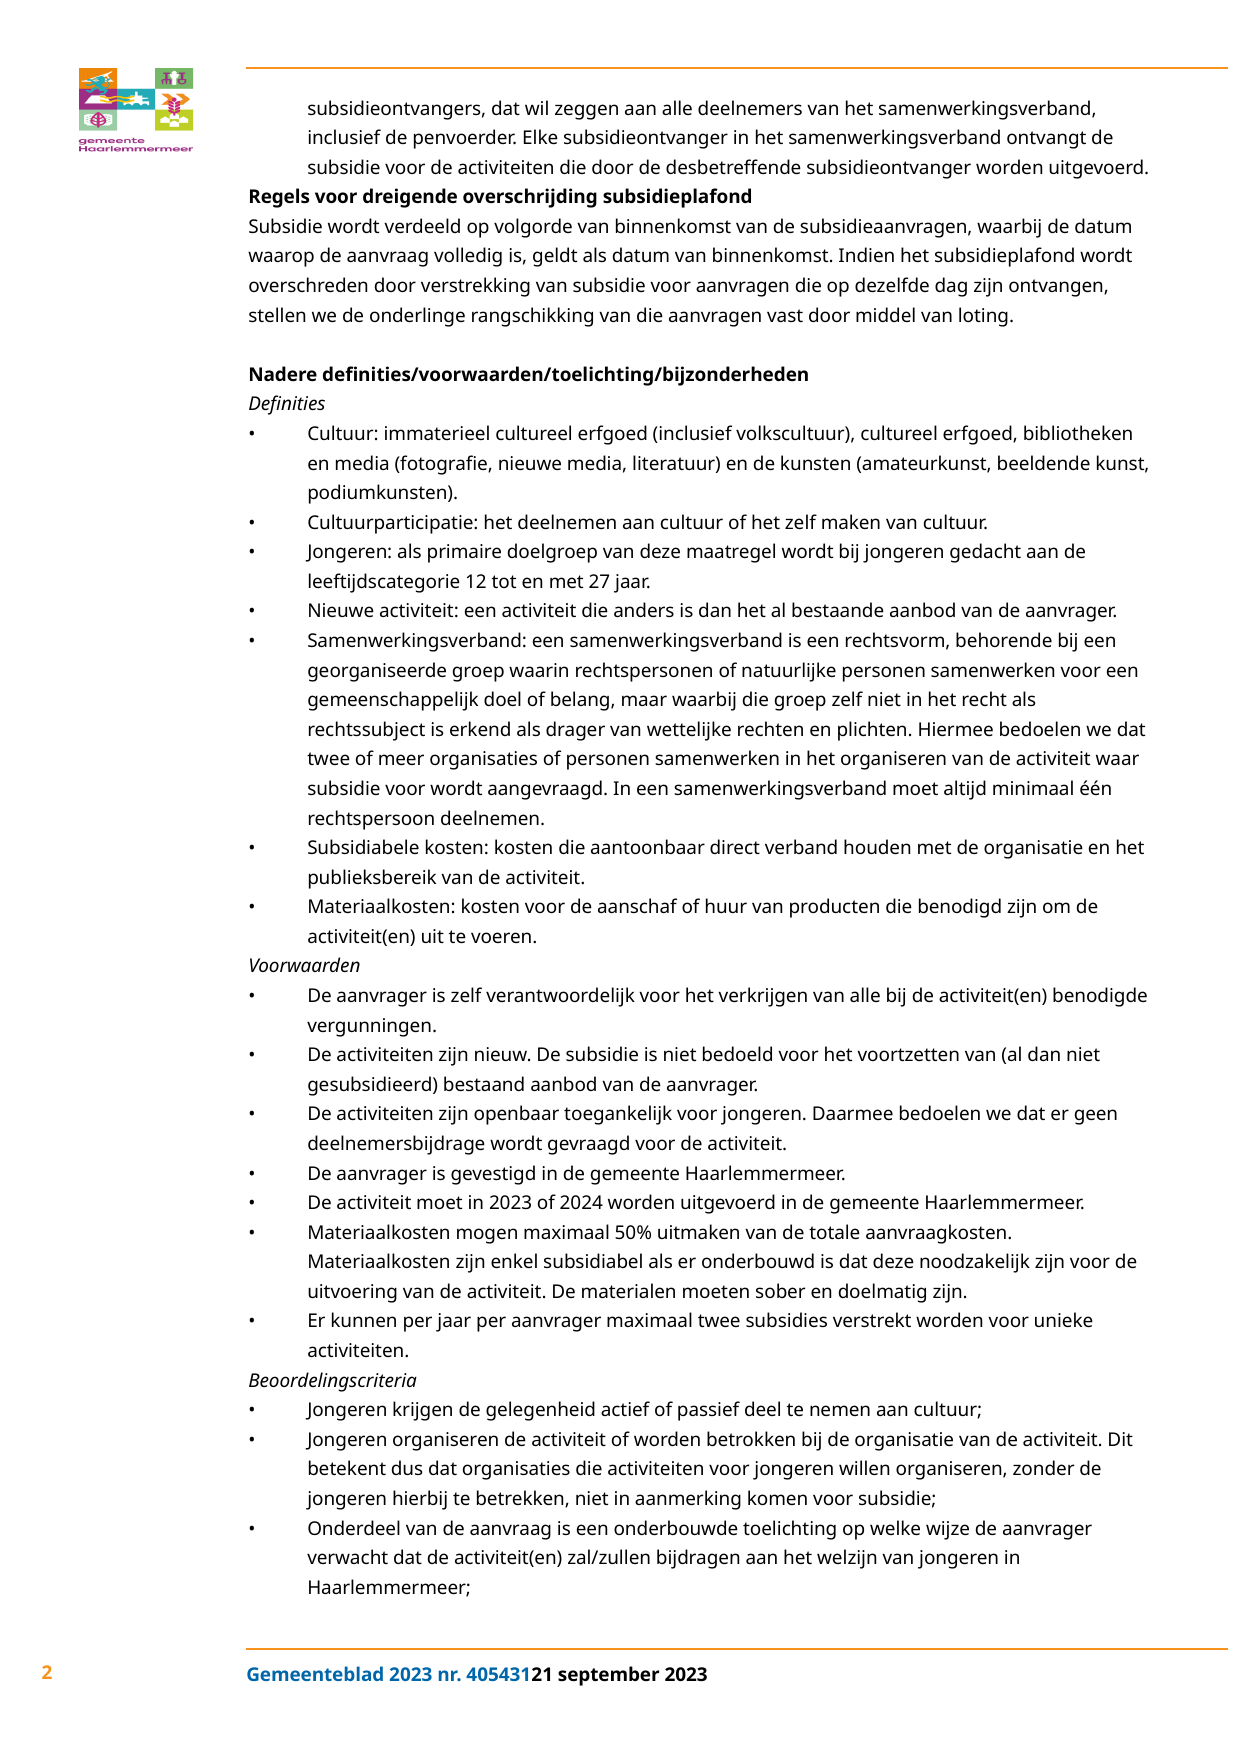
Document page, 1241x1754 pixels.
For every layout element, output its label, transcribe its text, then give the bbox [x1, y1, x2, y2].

list De activiteiten zijn nieuw. De subsidie is niet bedoeld voor het voortzetten van (al dan niet gesubsidieerd) bestaand aanbod van de aanvrager. [248, 1041, 1152, 1097]
list De aanvrager is gevestigd in de gemeente Haarlemmermeer. [248, 1160, 1152, 1186]
list Jongeren organiseren de activiteit of worden betrokken bij de organisatie van de activiteit. Dit betekent dus dat organisaties die activiteiten voor jongeren willen organiseren, zonder de jongeren hierbij te betrekken, niet in aanmerking komen voor subsidie; [248, 1426, 1152, 1511]
text Nadere definities/voorwaarden/toelichting/bijzonderheden [248, 361, 1152, 387]
list Jongeren: als primaire doelgroep van deze maatregel wordt bij jongeren gedacht aan de leeftijdscategorie 12 tot en met 27 jaar. [248, 538, 1152, 594]
list Materiaalkosten mogen maximaal 50% uitmaken van de totale aanvraagkosten. Materiaalkosten zijn enkel subsidiabel als er onderbouwd is dat deze noodzakelijk zijn voor de uitvoering van de activiteit. De materialen moeten sober en doelmatig zijn. [248, 1219, 1152, 1304]
text Voorwaarden [248, 953, 1152, 978]
list Nieuwe activiteit: een activiteit die anders is dan het al bestaande aanbod van de aanvrager. [248, 598, 1152, 623]
list subsidieontvangers, dat wil zeggen aan alle deelnemers van het samenwerkingsverband, inclusief de penvoerder. Elke subsidieontvanger in het samenwerkingsverband ontvangt de subsidie voor de activiteiten die door de desbetreffende subsidieontvanger worden uitgevoerd. [248, 95, 1152, 180]
picture [41, 47, 231, 172]
list Cultuur: immaterieel cultureel erfgoed (inclusief volkscultuur), cultureel erfgoed, bibliotheken en media (fotografie, nieuwe media, literatuur) en de kunsten (amateurkunst, beeldende kunst, podiumkunsten). [248, 420, 1152, 505]
text Definities [248, 391, 1152, 416]
list Samenwerkingsverband: een samenwerkingsverband is een rechtsvorm, behorende bij een georganiseerde groep waarin rechtspersonen of natuurlijke personen samenwerken voor een gemeenschappelijk doel of belang, maar waarbij die groep zelf niet in het recht als rechtssubject is erkend als drager van wettelijke rechten en plichten. Hiermee bedoelen we dat twee of meer organisaties of personen samenwerken in het organiseren van de activiteit waar subsidie voor wordt aangevraagd. In een samenwerkingsverband moet altijd minimaal één rechtspersoon deelnemen. [248, 627, 1152, 831]
list Materiaalkosten: kosten voor de aanschaf of huur van producten die benodigd zijn om de activiteit(en) uit te voeren. [248, 893, 1152, 949]
text Beoordelingscriteria [248, 1367, 1152, 1393]
list Jongeren krijgen de gelegenheid actief of passief deel te nemen aan cultuur; [248, 1396, 1152, 1422]
text Regels voor dreigende overschrijding subsidieplafond [248, 183, 1152, 209]
list Onderdeel van de aanvraag is een onderbouwde toelichting op welke wijze de aanvrager verwacht dat de activiteit(en) zal/zullen bijdragen aan het welzijn van jongeren in Haarlemmermeer; [248, 1515, 1152, 1600]
text Subsidie wordt verdeeld op volgorde van binnenkomst van de subsidieaanvragen, waarbij de datum waarop de aanvraag volledig is, geldt als datum van binnenkomst. Indien het subsidieplafond wordt overschreden door verstrekking van subsidie voor aanvragen die op dezelfde dag zijn ontvangen, stellen we de onderlinge rangschikking van die aanvragen vast door middel van loting. [248, 213, 1152, 328]
list Subsidiabele kosten: kosten die aantoonbaar direct verband houden met de organisatie en het publieksbereik van de activiteit. [248, 834, 1152, 890]
list De activiteiten zijn openbaar toegankelijk voor jongeren. Daarmee bedoelen we dat er geen deelnemersbijdrage wordt gevraagd voor de activiteit. [248, 1101, 1152, 1156]
list De activiteit moet in 2023 of 2024 worden uitgevoerd in de gemeente Haarlemmermeer. [248, 1189, 1152, 1215]
list Cultuurparticipatie: het deelnemen aan cultuur of het zelf maken van cultuur. [248, 509, 1152, 535]
list Er kunnen per jaar per aanvrager maximaal twee subsidies verstrekt worden voor unieke activiteiten. [248, 1308, 1152, 1363]
list De aanvrager is zelf verantwoordelijk voor het verkrijgen van alle bij de activiteit(en) benodigde vergunningen. [248, 982, 1152, 1038]
